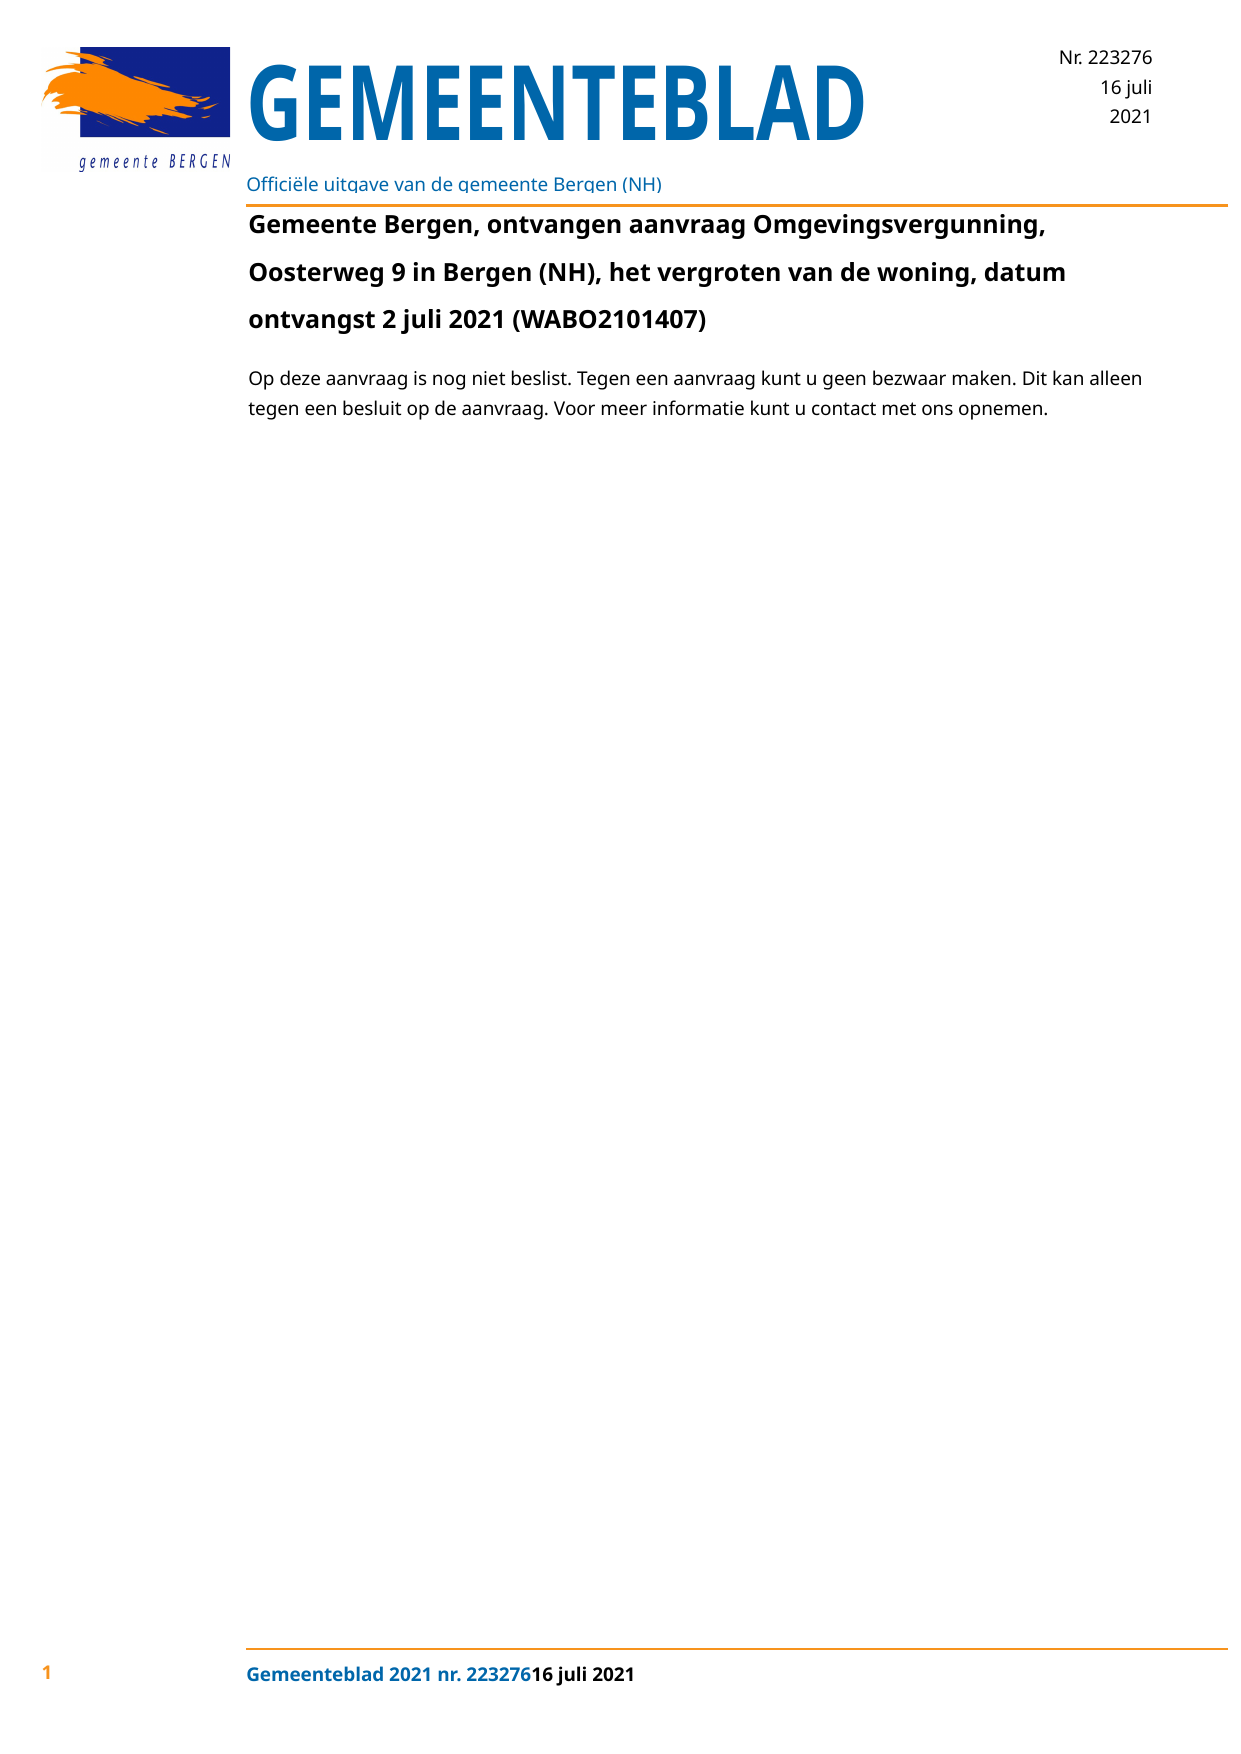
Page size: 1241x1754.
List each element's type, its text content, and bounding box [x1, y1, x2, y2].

text Op deze aanvraag is nog niet beslist. Tegen een aanvraag kunt u geen bezwaar maken. Dit kan alleen tegen een besluit op de aanvraag. Voor meer informatie kunt u contact met ons opnemen. [248, 366, 1152, 421]
text Gemeente Bergen, ontvangen aanvraag Omgevingsvergunning, Oosterweg 9 in Bergen (NH), het vergroten van de woning, datum ontvangst 2 juli 2021 (WABO2101407) [248, 207, 1152, 336]
picture [41, 47, 231, 172]
